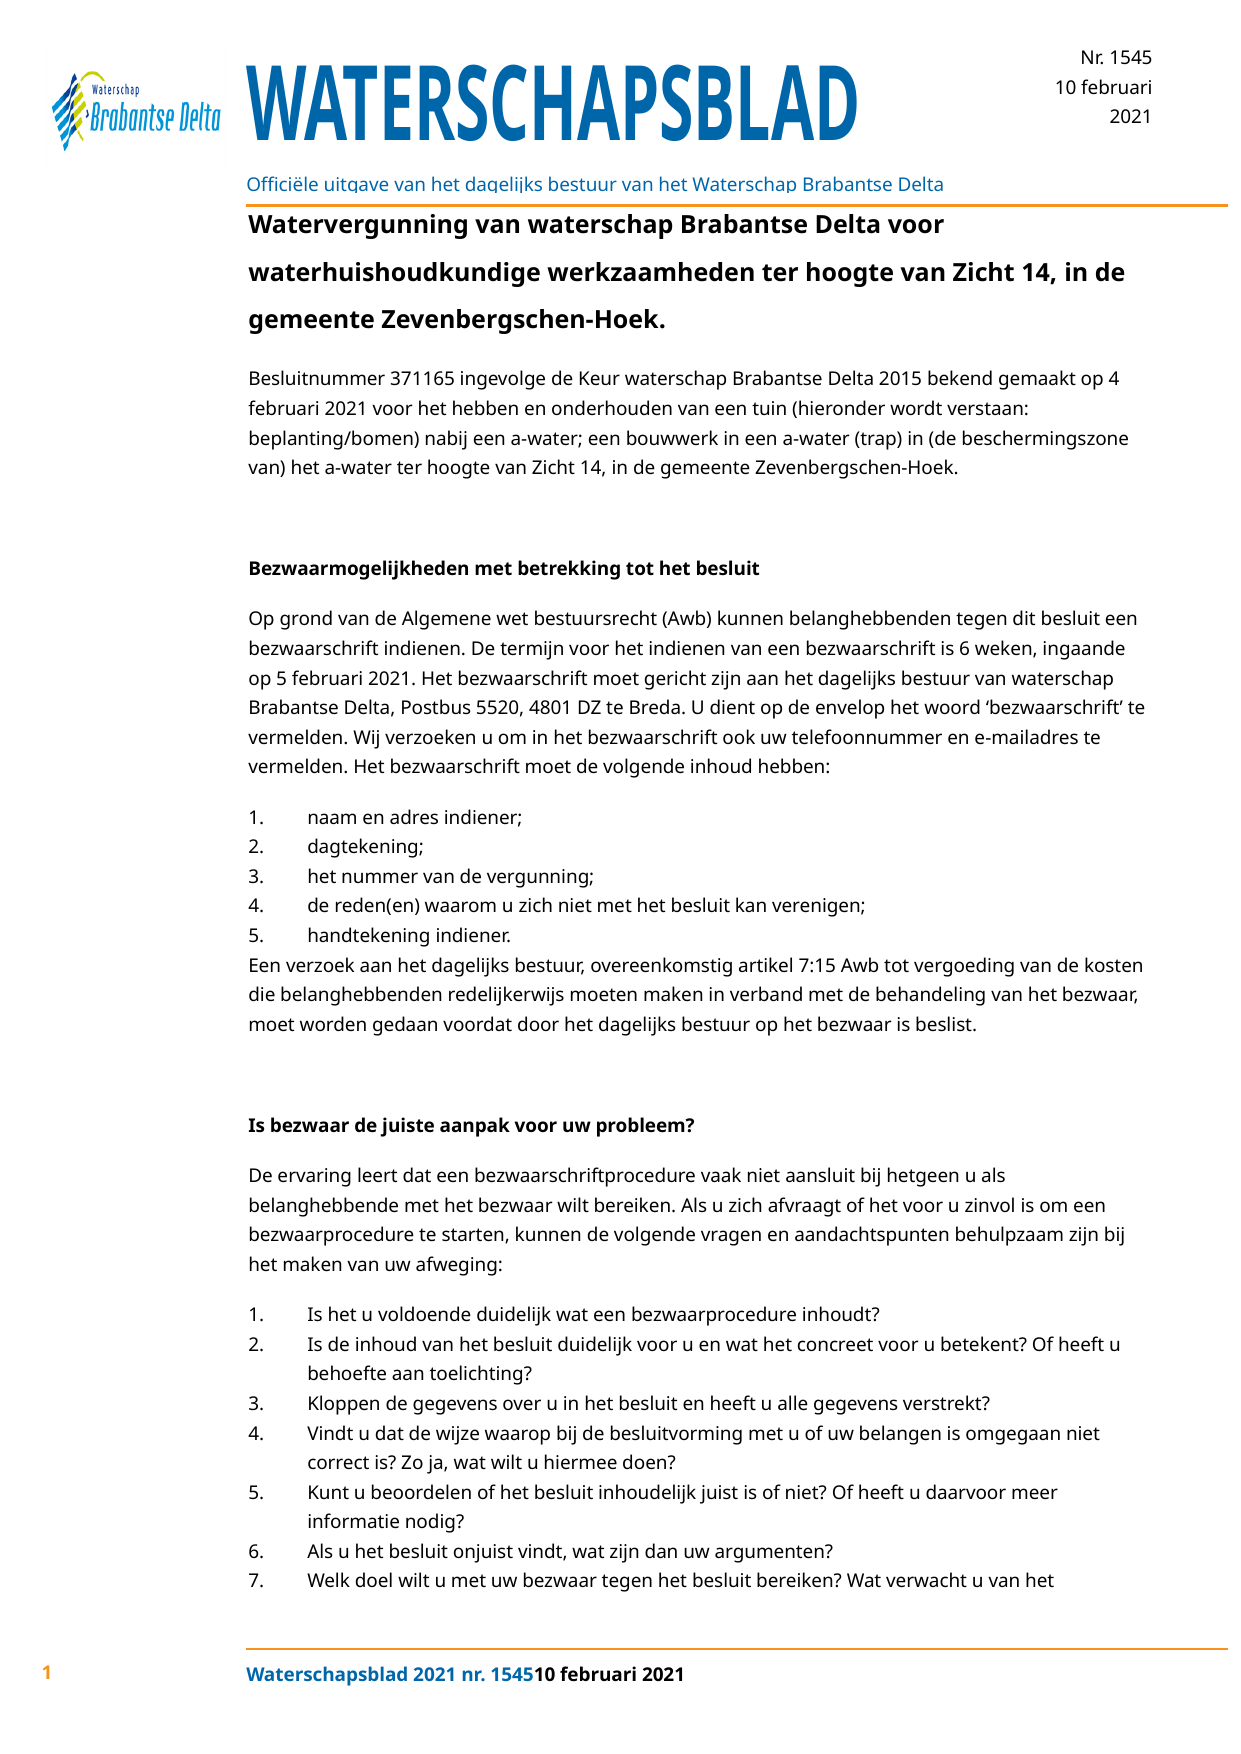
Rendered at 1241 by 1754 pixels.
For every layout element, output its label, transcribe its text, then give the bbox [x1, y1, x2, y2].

list Vindt u dat de wijze waarop bij de besluitvorming met u of uw belangen is omgegaan niet correct is? Zo ja, wat wilt u hiermee doen? [248, 1420, 1152, 1475]
list handtekening indiener. [248, 922, 1152, 948]
list Is het u voldoende duidelijk wat een bezwaarprocedure inhoudt? [248, 1301, 1152, 1327]
list het nummer van de vergunning; [248, 863, 1152, 889]
list dagtekening; [248, 833, 1152, 859]
text De ervaring leert dat een bezwaarschriftprocedure vaak niet aansluit bij hetgeen u als belanghebbende met het bezwaar wilt bereiken. Als u zich afvraagt of het voor u zinvol is om een bezwaarprocedure te starten, kunnen de volgende vragen en aandachtspunten behulpzaam zijn bij het maken van uw afweging: [248, 1162, 1152, 1277]
list Welk doel wilt u met uw bezwaar tegen het besluit bereiken? Wat verwacht u van het [248, 1568, 1152, 1593]
text Is bezwaar de juiste aanpak voor uw probleem? [248, 1112, 1152, 1137]
list naam en adres indiener; [248, 804, 1152, 829]
text Watervergunning van waterschap Brabantse Delta voor waterhuishoudkundige werkzaamheden ter hoogte van Zicht 14, in de gemeente Zevenbergschen-Hoek. [248, 207, 1152, 336]
list de reden(en) waarom u zich niet met het besluit kan verenigen; [248, 893, 1152, 918]
text Besluitnummer 371165 ingevolge de Keur waterschap Brabantse Delta 2015 bekend gemaakt op 4 februari 2021 voor het hebben en onderhouden van een tuin (hieronder wordt verstaan: beplanting/bomen) nabij een a-water; een bouwwerk in een a-water (trap) in (de beschermingszone van) het a-water ter hoogte van Zicht 14, in de gemeente Zevenbergschen-Hoek. [248, 366, 1152, 480]
list Kloppen de gegevens over u in het besluit en heeft u alle gegevens verstrekt? [248, 1390, 1152, 1416]
text Een verzoek aan het dagelijks bestuur, overeenkomstig artikel 7:15 Awb tot vergoeding van de kosten die belanghebbenden redelijkerwijs moeten maken in verband met de behandeling van het bezwaar, moet worden gedaan voordat door het dagelijks bestuur op het bezwaar is beslist. [248, 952, 1152, 1037]
picture [41, 47, 231, 172]
text Op grond van de Algemene wet bestuursrecht (Awb) kunnen belanghebbenden tegen dit besluit een bezwaarschrift indienen. De termijn voor het indienen van een bezwaarschrift is 6 weken, ingaande op 5 februari 2021. Het bezwaarschrift moet gericht zijn aan het dagelijks bestuur van waterschap Brabantse Delta, Postbus 5520, 4801 DZ te Breda. U dient op de envelop het woord ‘bezwaarschrift’ te vermelden. Wij verzoeken u om in het bezwaarschrift ook uw telefoonnummer en e‑mailadres te vermelden. Het bezwaarschrift moet de volgende inhoud hebben: [248, 606, 1152, 779]
text Bezwaarmogelijkheden met betrekking tot het besluit [248, 555, 1152, 581]
list Kunt u beoordelen of het besluit inhoudelijk juist is of niet? Of heeft u daarvoor meer informatie nodig? [248, 1479, 1152, 1534]
list Als u het besluit onjuist vindt, wat zijn dan uw argumenten? [248, 1538, 1152, 1564]
list Is de inhoud van het besluit duidelijk voor u en wat het concreet voor u betekent? Of heeft u behoefte aan toelichting? [248, 1331, 1152, 1386]
